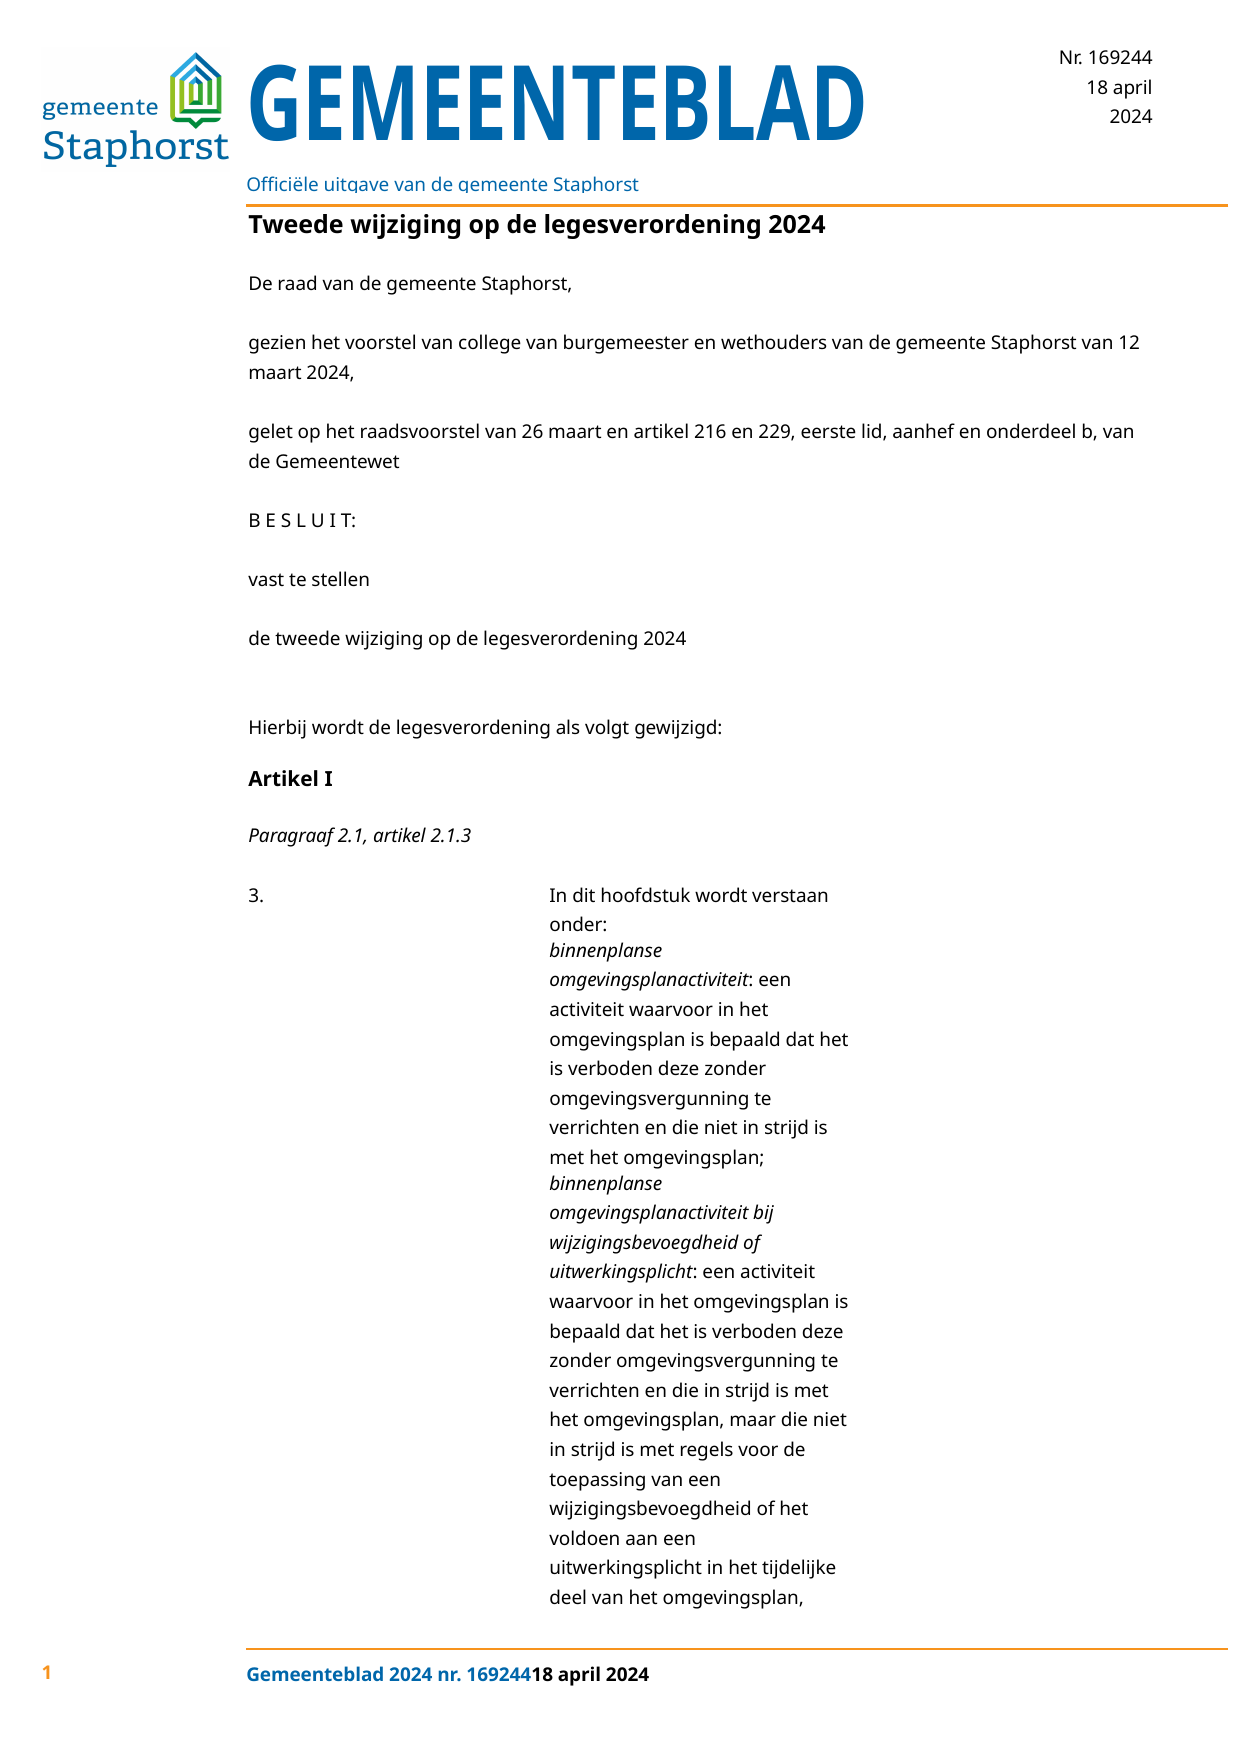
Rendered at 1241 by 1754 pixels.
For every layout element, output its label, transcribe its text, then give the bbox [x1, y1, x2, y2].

text Artikel I [248, 764, 1152, 793]
text Hierbij wordt de legesverordening als volgt gewijzigd: [248, 714, 1152, 740]
table_cell binnenplanse omgevingsplanactiviteit: een activiteit waarvoor in het omgevingsplan is bepaald dat het is verboden deze zonder omgevingsvergunning te verrichten en die niet in strijd is met het omgevingsplan; [549, 937, 850, 1170]
text Tweede wijziging op de legesverordening 2024 [248, 207, 1152, 241]
table_cell [850, 1170, 1152, 1610]
text Paragraaf 2.1, artikel 2.1.3 [248, 822, 1152, 848]
text De raad van de gemeente Staphorst, [248, 270, 1152, 296]
table_cell [248, 1170, 549, 1610]
text B E S L U I T: [248, 507, 1152, 533]
table_header In dit hoofdstuk wordt verstaan onder: [549, 882, 850, 937]
table_cell [850, 937, 1152, 1170]
table_header 3. [248, 882, 549, 937]
table_cell [248, 937, 549, 1170]
text gelet op het raadsvoorstel van 26 maart en artikel 216 en 229, eerste lid, aanhef en onderdeel b, van de Gemeentewet [248, 418, 1152, 473]
picture [41, 47, 231, 172]
table_header [850, 882, 1152, 937]
table_cell binnenplanse omgevingsplanactiviteit bij wijzigingsbevoegdheid of uitwerkingsplicht: een activiteit waarvoor in het omgevingsplan is bepaald dat het is verboden deze zonder omgevingsvergunning te verrichten en die in strijd is met het omgevingsplan, maar die niet in strijd is met regels voor de toepassing van een wijzigingsbevoegdheid of het voldoen aan een uitwerkingsplicht in het tijdelijke deel van het omgevingsplan, [549, 1170, 850, 1610]
text vast te stellen [248, 566, 1152, 592]
text de tweede wijziging op de legesverordening 2024 [248, 625, 1152, 651]
text gezien het voorstel van college van burgemeester en wethouders van de gemeente Staphorst van 12 maart 2024, [248, 329, 1152, 385]
